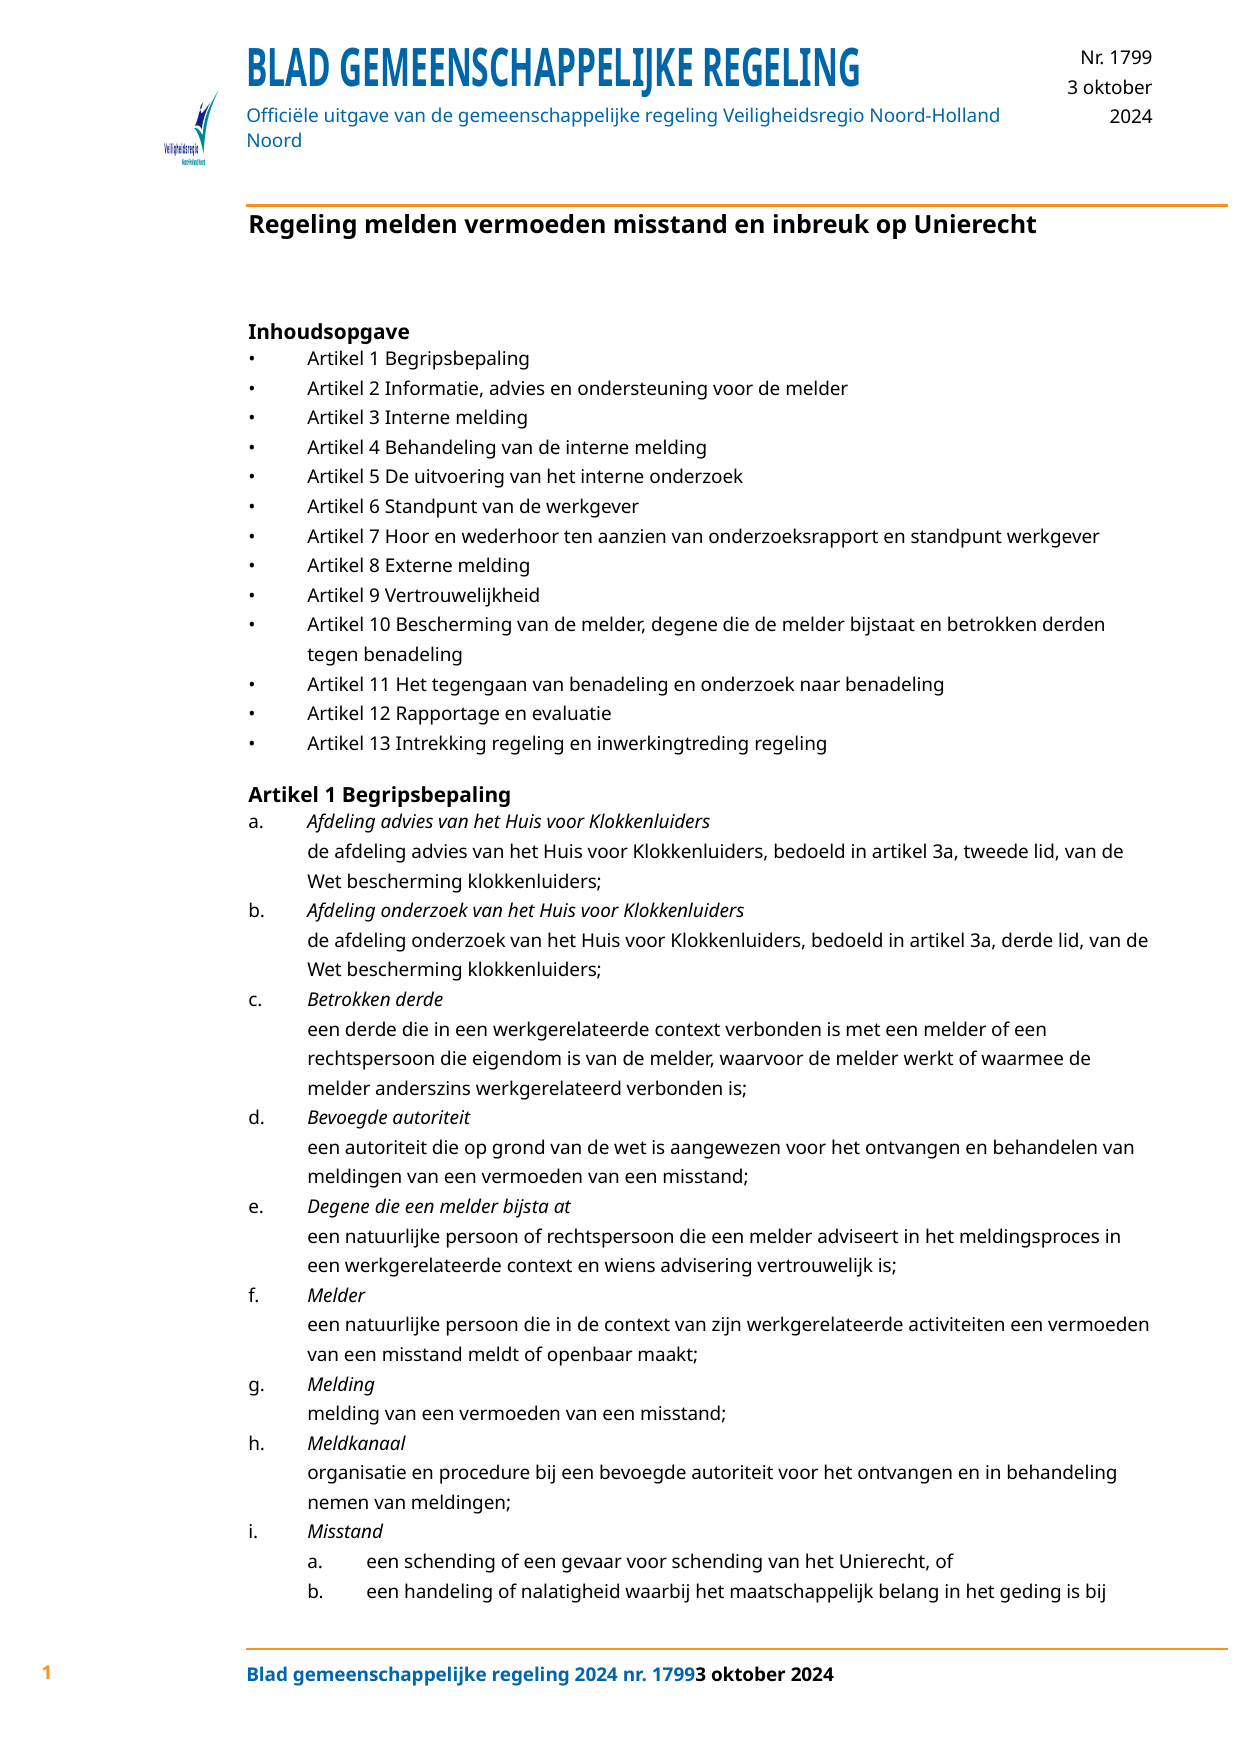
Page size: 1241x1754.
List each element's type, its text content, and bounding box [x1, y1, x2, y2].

list een natuurlijke persoon of rechtspersoon die een melder adviseert in het meldingsproces in een werkgerelateerde context en wiens advisering vertrouwelijk is; [248, 1223, 1152, 1278]
list Betrokken derde [248, 986, 1152, 1012]
list Misstand [248, 1519, 1152, 1544]
list een schending of een gevaar voor schending van het Unierecht, of [307, 1548, 1152, 1574]
list Artikel 9 Vertrouwelijkheid [248, 582, 1152, 608]
list Artikel 3 Interne melding [248, 404, 1152, 430]
list een handeling of nalatigheid waarbij het maatschappelijk belang in het geding is bij [307, 1578, 1152, 1604]
list een derde die in een werkgerelateerde context verbonden is met een melder of een rechtspersoon die eigendom is van de melder, waarvoor de melder werkt of waarmee de melder anderszins werkgerelateerd verbonden is; [248, 1016, 1152, 1101]
list Melding [248, 1371, 1152, 1397]
list melding van een vermoeden van een misstand; [248, 1400, 1152, 1426]
list Bevoegde autoriteit [248, 1104, 1152, 1130]
list Artikel 2 Informatie, advies en ondersteuning voor de melder [248, 375, 1152, 401]
list Artikel 13 Intrekking regeling en inwerkingtreding regeling [248, 730, 1152, 756]
list Artikel 7 Hoor en wederhoor ten aanzien van onderzoeksrapport en standpunt werkgever [248, 523, 1152, 548]
text Regeling melden vermoeden misstand en inbreuk op Unierecht [248, 207, 1152, 241]
picture [41, 47, 231, 172]
list Meldkanaal [248, 1430, 1152, 1456]
text Artikel 1 Begripsbepaling [248, 780, 1152, 809]
list Artikel 8 Externe melding [248, 552, 1152, 578]
list de afdeling onderzoek van het Huis voor Klokkenluiders, bedoeld in artikel 3a, derde lid, van de Wet bescherming klokkenluiders; [248, 927, 1152, 982]
text Inhoudsopgave [248, 317, 1152, 345]
list Artikel 11 Het tegengaan van benadeling en onderzoek naar benadeling [248, 671, 1152, 696]
list Artikel 6 Standpunt van de werkgever [248, 493, 1152, 519]
list Degene die een melder bijsta at [248, 1193, 1152, 1219]
list Artikel 1 Begripsbepaling [248, 345, 1152, 371]
list Artikel 4 Behandeling van de interne melding [248, 434, 1152, 460]
list Afdeling advies van het Huis voor Klokkenluiders [248, 809, 1152, 834]
list Melder [248, 1282, 1152, 1308]
list organisatie en procedure bij een bevoegde autoriteit voor het ontvangen en in behandeling nemen van meldingen; [248, 1459, 1152, 1515]
list Artikel 12 Rapportage en evaluatie [248, 700, 1152, 726]
list Afdeling onderzoek van het Huis voor Klokkenluiders [248, 897, 1152, 923]
list de afdeling advies van het Huis voor Klokkenluiders, bedoeld in artikel 3a, tweede lid, van de Wet bescherming klokkenluiders; [248, 838, 1152, 894]
list Artikel 5 De uitvoering van het interne onderzoek [248, 464, 1152, 489]
list een autoriteit die op grond van de wet is aangewezen voor het ontvangen en behandelen van meldingen van een vermoeden van een misstand; [248, 1134, 1152, 1189]
list een natuurlijke persoon die in de context van zijn werkgerelateerde activiteiten een vermoeden van een misstand meldt of openbaar maakt; [248, 1312, 1152, 1367]
list Artikel 10 Bescherming van de melder, degene die de melder bijstaat en betrokken derden tegen benadeling [248, 612, 1152, 667]
